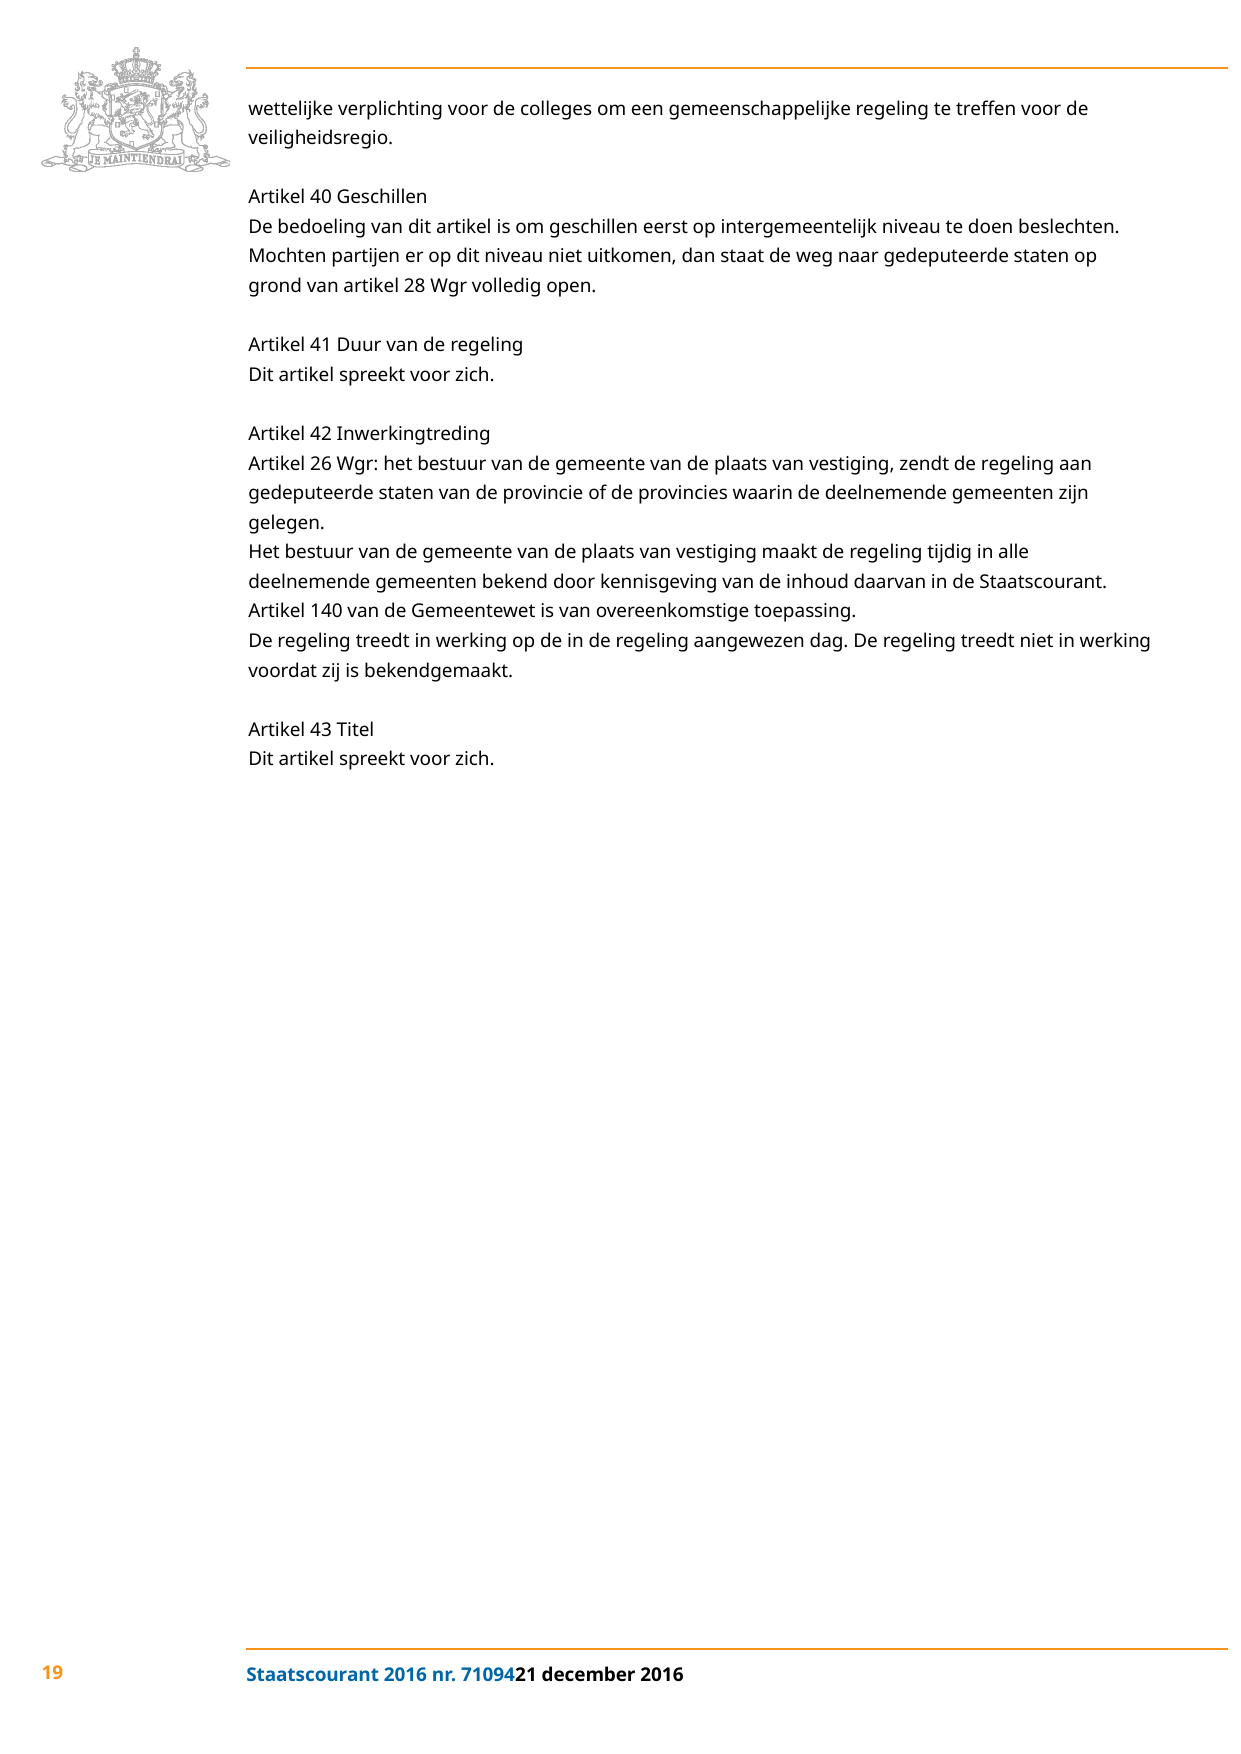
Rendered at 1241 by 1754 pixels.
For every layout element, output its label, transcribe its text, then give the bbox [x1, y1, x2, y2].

text Artikel 40 Geschillen [248, 183, 1152, 209]
text Artikel 43 Titel [248, 716, 1152, 742]
picture [41, 47, 231, 172]
text De bedoeling van dit artikel is om geschillen eerst op intergemeentelijk niveau te doen beslechten. [248, 213, 1152, 239]
text wettelijke verplichting voor de colleges om een gemeenschappelijke regeling te treffen voor de veiligheidsregio. [248, 95, 1152, 150]
text Dit artikel spreekt voor zich. [248, 361, 1152, 387]
text Het bestuur van de gemeente van de plaats van vestiging maakt de regeling tijdig in alle deelnemende gemeenten bekend door kennisgeving van de inhoud daarvan in de Staatscourant. Artikel 140 van de Gemeentewet is van overeenkomstige toepassing. [248, 538, 1152, 623]
text Artikel 26 Wgr: het bestuur van de gemeente van de plaats van vestiging, zendt de regeling aan gedeputeerde staten van de provincie of de provincies waarin de deelnemende gemeenten zijn gelegen. [248, 450, 1152, 535]
text De regeling treedt in werking op de in de regeling aangewezen dag. De regeling treedt niet in werking voordat zij is bekendgemaakt. [248, 627, 1152, 683]
text Mochten partijen er op dit niveau niet uitkomen, dan staat de weg naar gedeputeerde staten op grond van artikel 28 Wgr volledig open. [248, 243, 1152, 298]
text Dit artikel spreekt voor zich. [248, 746, 1152, 771]
text Artikel 41 Duur van de regeling [248, 331, 1152, 357]
text Artikel 42 Inwerkingtreding [248, 420, 1152, 446]
